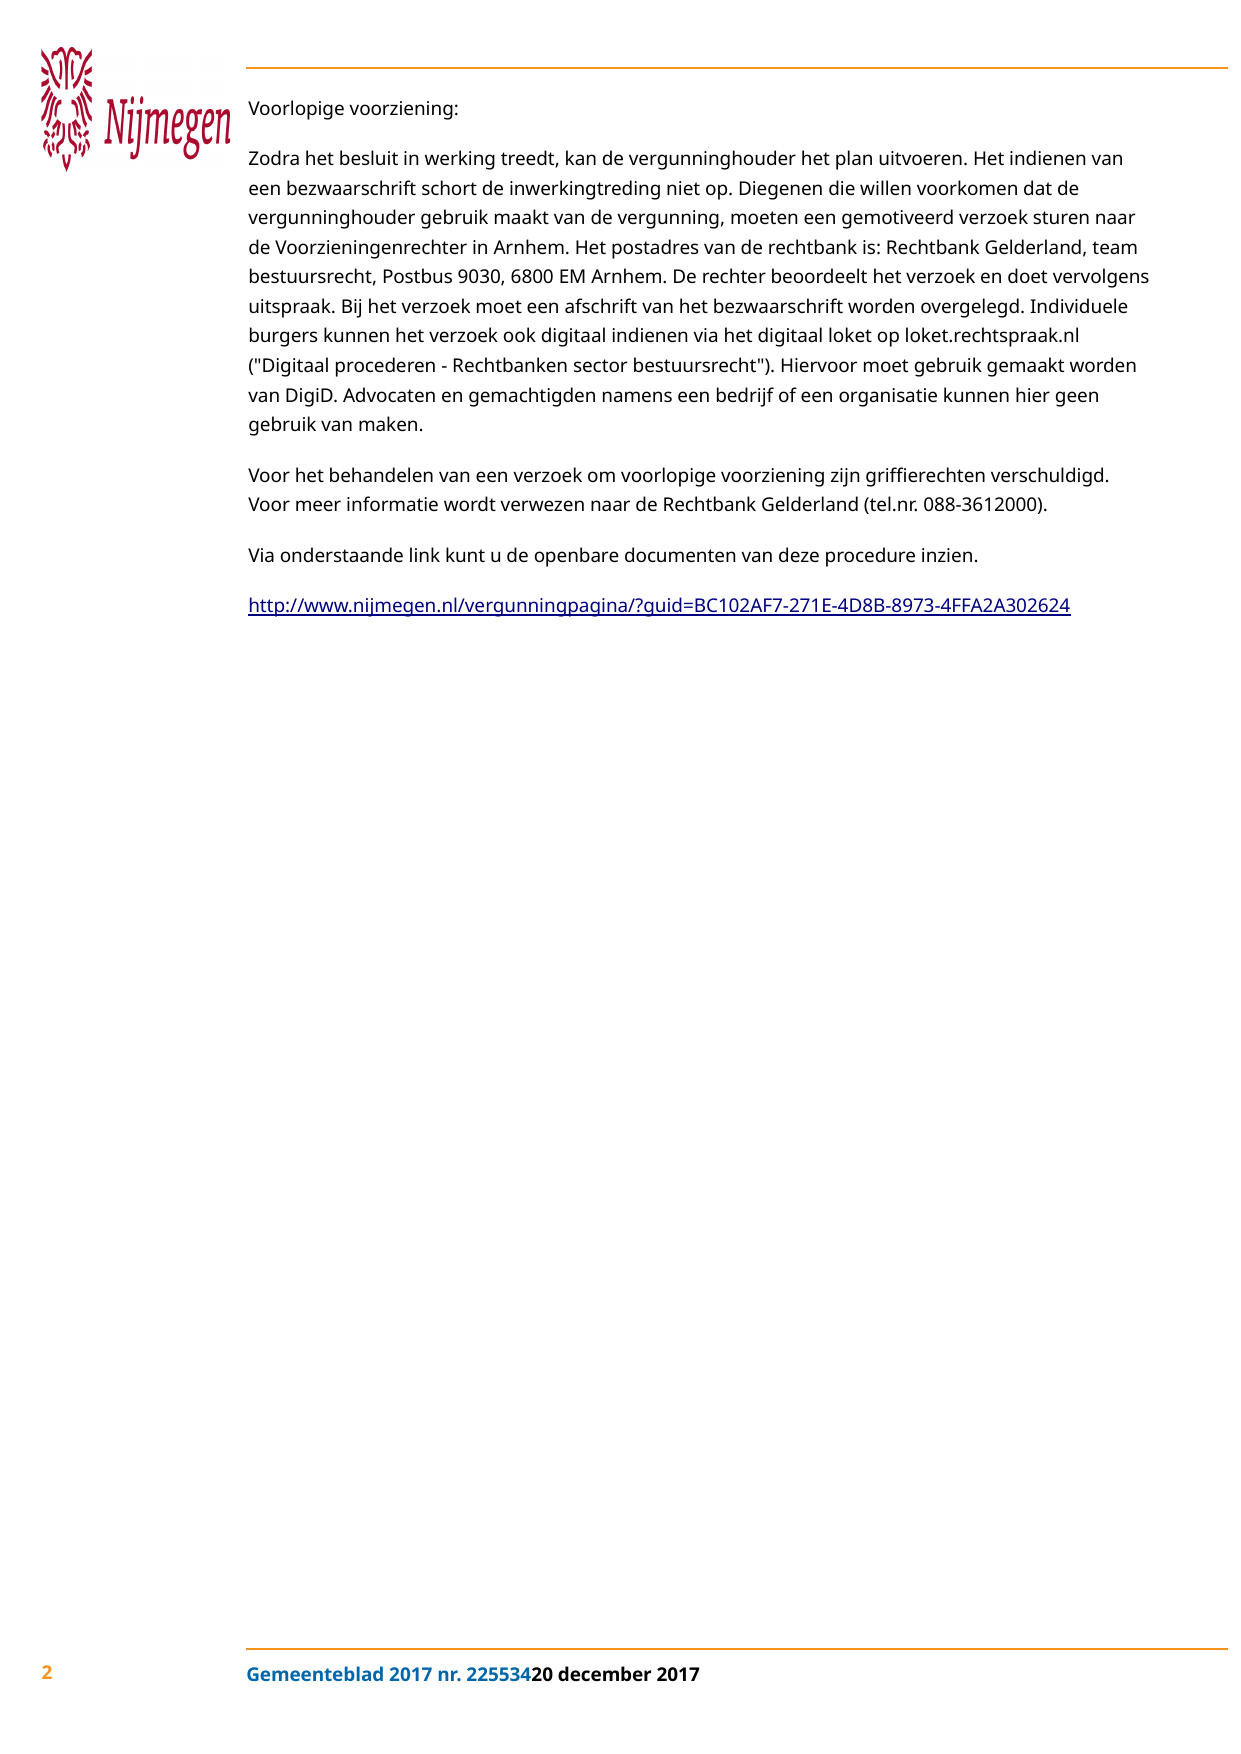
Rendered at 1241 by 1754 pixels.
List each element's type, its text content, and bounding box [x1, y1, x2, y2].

text Zodra het besluit in werking treedt, kan de vergunninghouder het plan uitvoeren. Het indienen van een bezwaarschrift schort de inwerkingtreding niet op. Diegenen die willen voorkomen dat de vergunninghouder gebruik maakt van de vergunning, moeten een gemotiveerd verzoek sturen naar de Voorzieningenrechter in Arnhem. Het postadres van de rechtbank is: Rechtbank Gelderland, team bestuursrecht, Postbus 9030, 6800 EM Arnhem. De rechter beoordeelt het verzoek en doet vervolgens uitspraak. Bij het verzoek moet een afschrift van het bezwaarschrift worden overgelegd. Individuele burgers kunnen het verzoek ook digitaal indienen via het digitaal loket op loket.rechtspraak.nl ("Digitaal procederen - Rechtbanken sector bestuursrecht"). Hiervoor moet gebruik gemaakt worden van DigiD. Advocaten en gemachtigden namens een bedrijf of een organisatie kunnen hier geen gebruik van maken. [248, 145, 1152, 437]
text Voor het behandelen van een verzoek om voorlopige voorziening zijn griffierechten verschuldigd. Voor meer informatie wordt verwezen naar de Rechtbank Gelderland (tel.nr. 088-3612000). [248, 462, 1152, 517]
picture [41, 47, 231, 172]
text http://www.nijmegen.nl/vergunningpagina/?guid=BC102AF7-271E-4D8B-8973-4FFA2A302624 [248, 592, 1152, 618]
text Via onderstaande link kunt u de openbare documenten van deze procedure inzien. [248, 542, 1152, 568]
text Voorlopige voorziening: [248, 95, 1152, 121]
